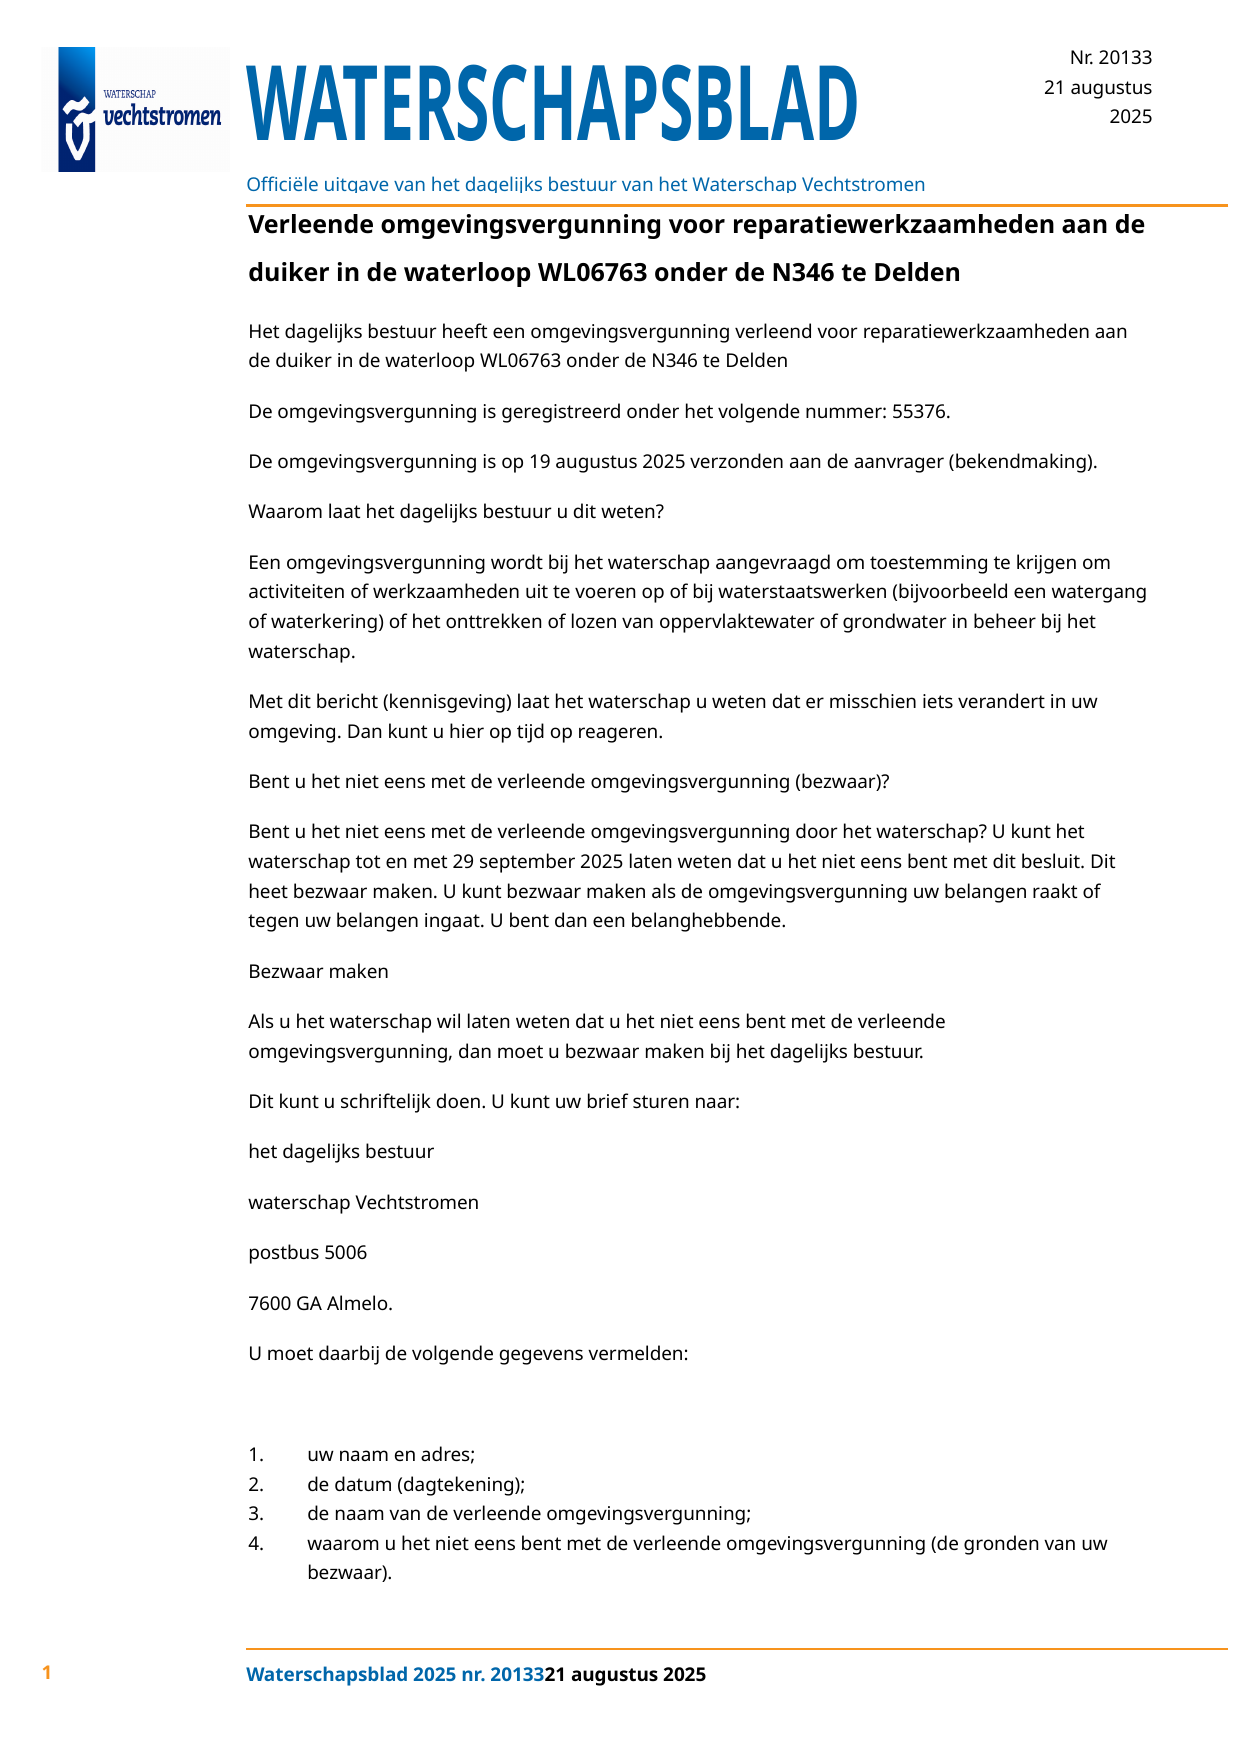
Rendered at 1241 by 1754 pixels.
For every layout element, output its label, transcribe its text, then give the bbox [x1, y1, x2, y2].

text Het dagelijks bestuur heeft een omgevingsvergunning verleend voor reparatiewerkzaamheden aan de duiker in de waterloop WL06763 onder de N346 te Delden [248, 318, 1152, 373]
text Bent u het niet eens met de verleende omgevingsvergunning door het waterschap? U kunt het waterschap tot en met 29 september 2025 laten weten dat u het niet eens bent met dit besluit. Dit heet bezwaar maken. U kunt bezwaar maken als de omgevingsvergunning uw belangen raakt of tegen uw belangen ingaat. U bent dan een belanghebbende. [248, 819, 1152, 933]
text Bent u het niet eens met de verleende omgevingsvergunning (bezwaar)? [248, 768, 1152, 794]
text Dit kunt u schriftelijk doen. U kunt uw brief sturen naar: [248, 1088, 1152, 1114]
picture [41, 47, 231, 172]
text postbus 5006 [248, 1239, 1152, 1265]
text Als u het waterschap wil laten weten dat u het niet eens bent met de verleende omgevingsvergunning, dan moet u bezwaar maken bij het dagelijks bestuur. [248, 1008, 1152, 1064]
text U moet daarbij de volgende gegevens vermelden: [248, 1340, 1152, 1366]
text Met dit bericht (kennisgeving) laat het waterschap u weten dat er misschien iets verandert in uw omgeving. Dan kunt u hier op tijd op reageren. [248, 688, 1152, 744]
list waarom u het niet eens bent met de verleende omgevingsvergunning (de gronden van uw bezwaar). [248, 1530, 1152, 1585]
text het dagelijks bestuur [248, 1139, 1152, 1164]
text Een omgevingsvergunning wordt bij het waterschap aangevraagd om toestemming te krijgen om activiteiten of werkzaamheden uit te voeren op of bij waterstaatswerken (bijvoorbeeld een watergang of waterkering) of het onttrekken of lozen van oppervlaktewater of grondwater in beheer bij het waterschap. [248, 549, 1152, 664]
text 7600 GA Almelo. [248, 1290, 1152, 1316]
text Bezwaar maken [248, 958, 1152, 984]
list uw naam en adres; [248, 1441, 1152, 1467]
list de naam van de verleende omgevingsvergunning; [248, 1500, 1152, 1526]
text waterschap Vechtstromen [248, 1189, 1152, 1215]
text Waarom laat het dagelijks bestuur u dit weten? [248, 499, 1152, 524]
text Verleende omgevingsvergunning voor reparatiewerkzaamheden aan de duiker in de waterloop WL06763 onder de N346 te Delden [248, 207, 1152, 288]
text De omgevingsvergunning is op 19 augustus 2025 verzonden aan de aanvrager (bekendmaking). [248, 448, 1152, 474]
list de datum (dagtekening); [248, 1471, 1152, 1497]
text De omgevingsvergunning is geregistreerd onder het volgende nummer: 55376. [248, 398, 1152, 424]
